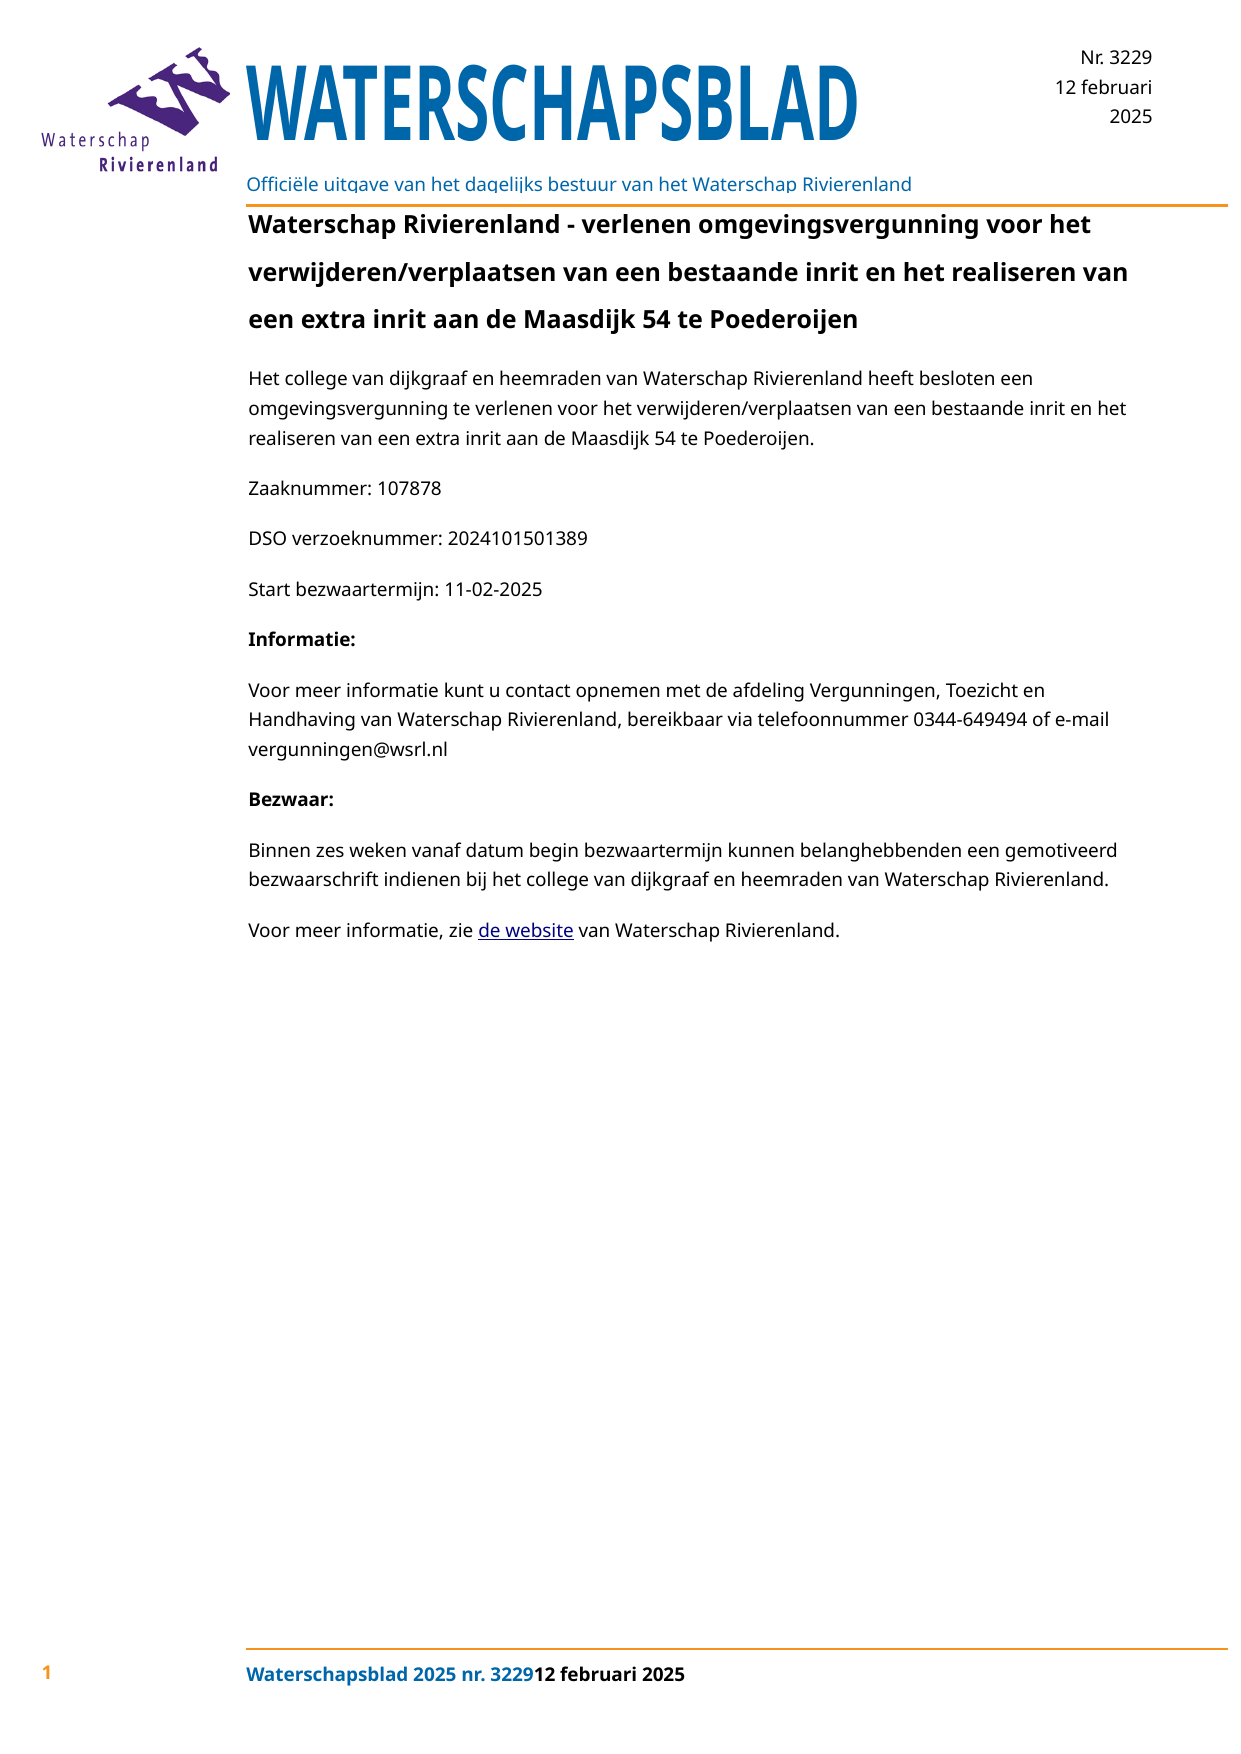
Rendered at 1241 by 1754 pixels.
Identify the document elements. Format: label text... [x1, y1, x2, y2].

picture [41, 47, 231, 172]
text Informatie: [248, 626, 1152, 652]
text Voor meer informatie, zie de website van Waterschap Rivierenland. [248, 917, 1152, 942]
text Het college van dijkgraaf en heemraden van Waterschap Rivierenland heeft besloten een omgevingsvergunning te verlenen voor het verwijderen/verplaatsen van een bestaande inrit en het realiseren van een extra inrit aan de Maasdijk 54 te Poederoijen. [248, 366, 1152, 450]
text Voor meer informatie kunt u contact opnemen met de afdeling Vergunningen, Toezicht en Handhaving van Waterschap Rivierenland, bereikbaar via telefoonnummer 0344-649494 of e-mail vergunningen@wsrl.nl [248, 677, 1152, 762]
text Waterschap Rivierenland - verlenen omgevingsvergunning voor het verwijderen/verplaatsen van een bestaande inrit en het realiseren van een extra inrit aan de Maasdijk 54 te Poederoijen [248, 207, 1152, 336]
text Zaaknummer: 107878 [248, 475, 1152, 501]
text Start bezwaartermijn: 11-02-2025 [248, 576, 1152, 602]
text Bezwaar: [248, 786, 1152, 812]
text Binnen zes weken vanaf datum begin bezwaartermijn kunnen belanghebbenden een gemotiveerd bezwaarschrift indienen bij het college van dijkgraaf en heemraden van Waterschap Rivierenland. [248, 837, 1152, 892]
text DSO verzoeknummer: 2024101501389 [248, 526, 1152, 551]
